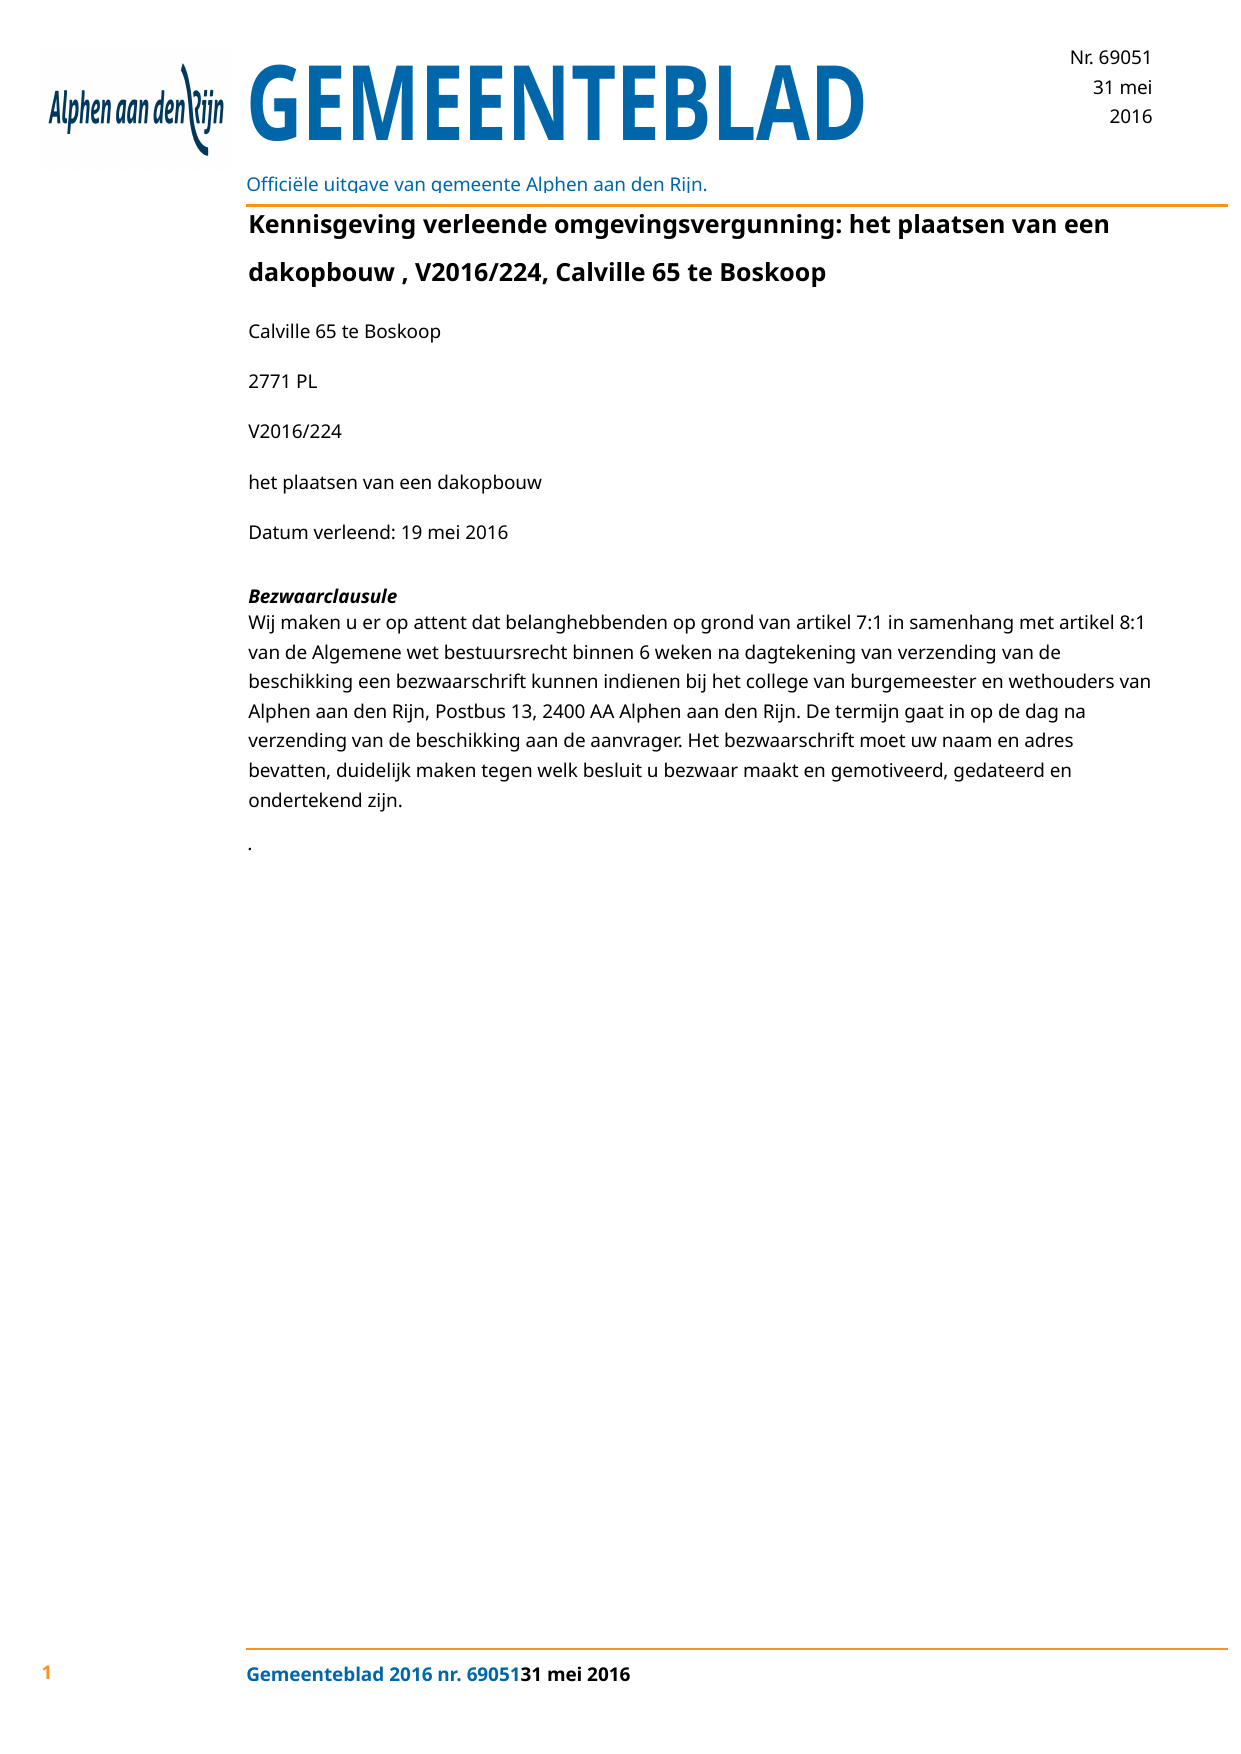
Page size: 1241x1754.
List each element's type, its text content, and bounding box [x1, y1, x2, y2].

text 2771 PL [248, 368, 1152, 394]
text het plaatsen van een dakopbouw [248, 469, 1152, 495]
picture [41, 47, 231, 172]
text V2016/224 [248, 419, 1152, 444]
text Bezwaarclausule [248, 583, 1152, 609]
text Datum verleend: 19 mei 2016 [248, 519, 1152, 545]
text Wij maken u er op attent dat belanghebbenden op grond van artikel 7:1 in samenhang met artikel 8:1 van de Algemene wet bestuursrecht binnen 6 weken na dagtekening van verzending van de beschikking een bezwaarschrift kunnen indienen bij het college van burgemeester en wethouders van Alphen aan den Rijn, Postbus 13, 2400 AA Alphen aan den Rijn. De termijn gaat in op de dag na verzending van de beschikking aan de aanvrager. Het bezwaarschrift moet uw naam en adres bevatten, duidelijk maken tegen welk besluit u bezwaar maakt en gemotiveerd, gedateerd en ondertekend zijn. [248, 609, 1152, 812]
text Kennisgeving verleende omgevingsvergunning: het plaatsen van een dakopbouw , V2016/224, Calville 65 te Boskoop [248, 207, 1152, 288]
text Calville 65 te Boskoop [248, 318, 1152, 344]
text . [248, 830, 1152, 856]
